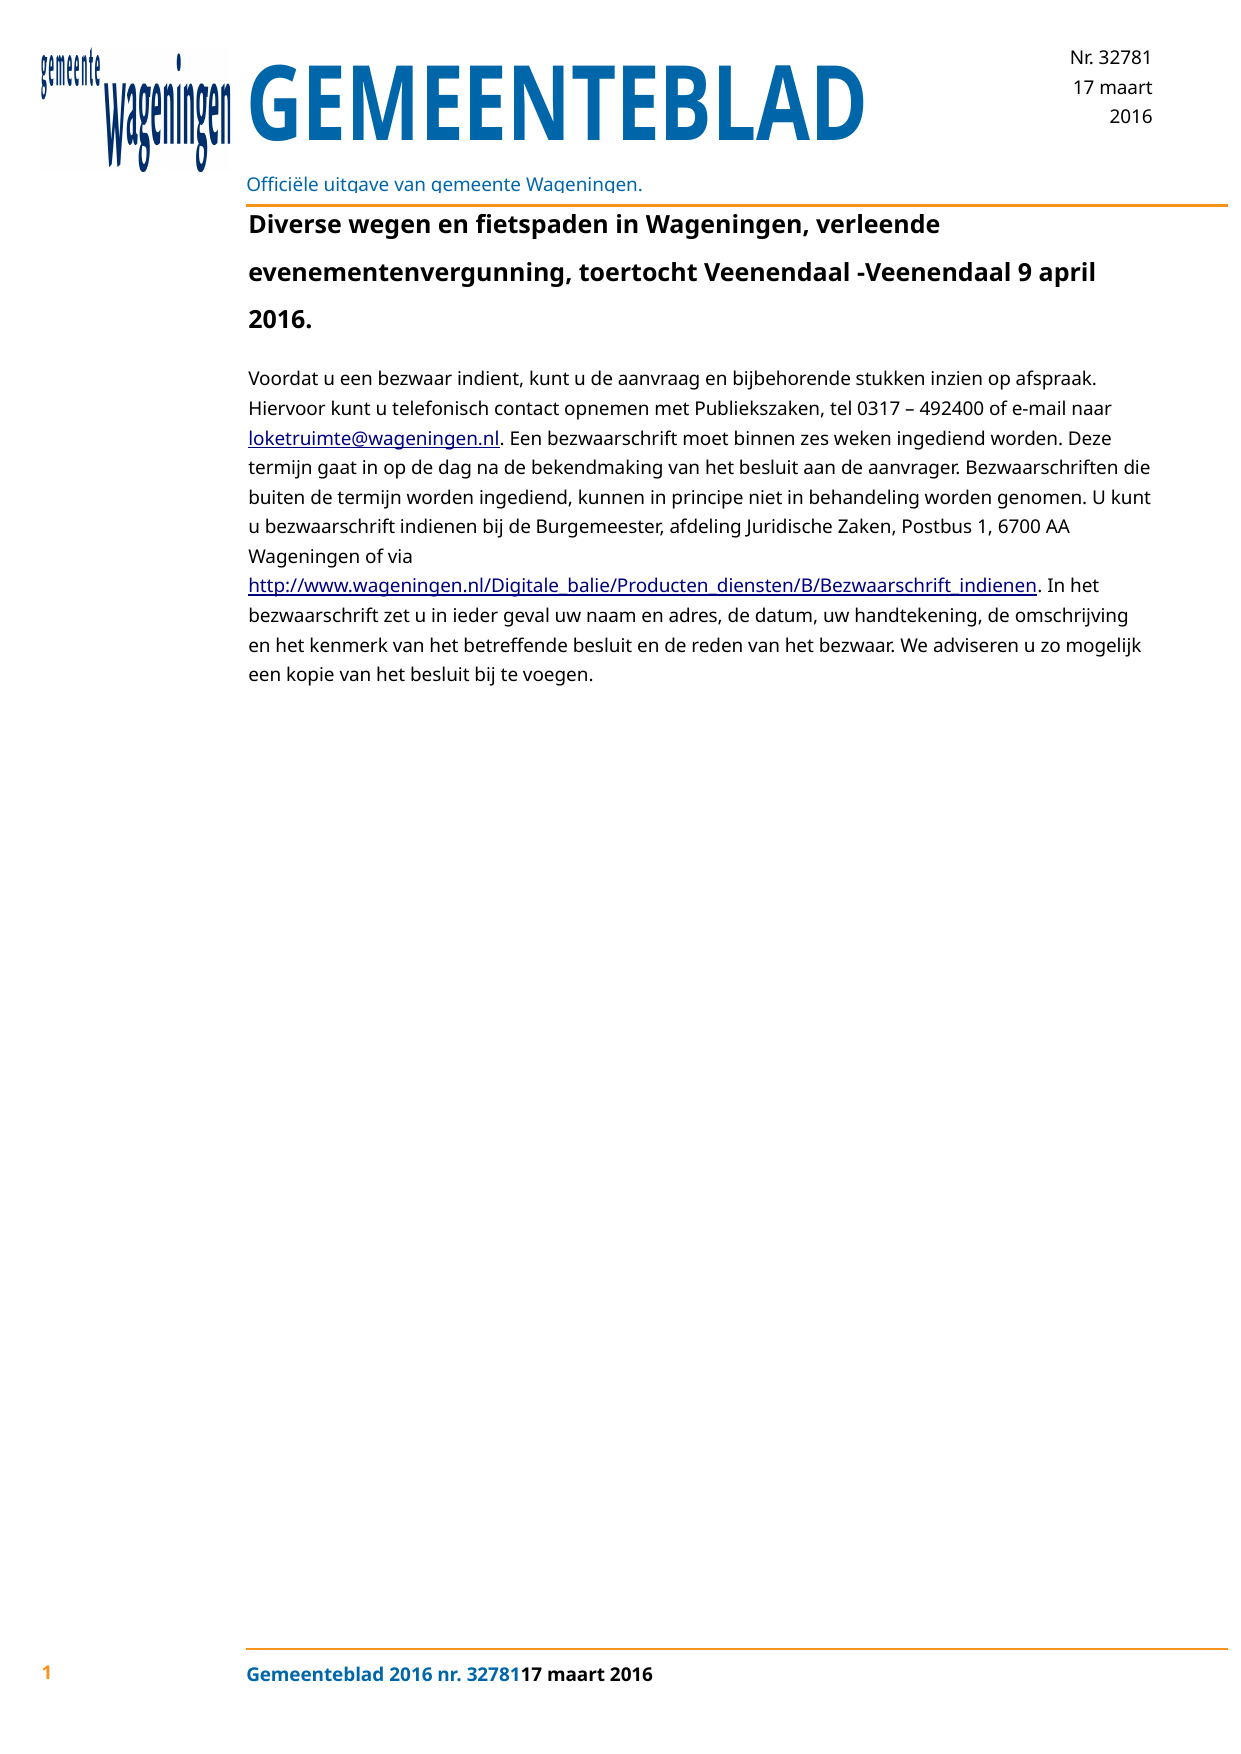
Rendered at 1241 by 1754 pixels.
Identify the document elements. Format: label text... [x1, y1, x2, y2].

text Voordat u een bezwaar indient, kunt u de aanvraag en bijbehorende stukken inzien op afspraak. Hiervoor kunt u telefonisch contact opnemen met Publiekszaken, tel 0317 – 492400 of e-mail naar loketruimte@wageningen.nl. Een bezwaarschrift moet binnen zes weken ingediend worden. Deze termijn gaat in op de dag na de bekendmaking van het besluit aan de aanvrager. Bezwaarschriften die buiten de termijn worden ingediend, kunnen in principe niet in behandeling worden genomen. U kunt u bezwaarschrift indienen bij de Burgemeester, afdeling Juridische Zaken, Postbus 1, 6700 AA Wageningen of via http://www.wageningen.nl/Digitale_balie/Producten_diensten/B/Bezwaarschrift_indienen. In het bezwaarschrift zet u in ieder geval uw naam en adres, de datum, uw handtekening, de omschrijving en het kenmerk van het betreffende besluit en de reden van het bezwaar. We adviseren u zo mogelijk een kopie van het besluit bij te voegen. [248, 366, 1152, 687]
text Diverse wegen en fietspaden in Wageningen, verleende evenementenvergunning, toertocht Veenendaal -Veenendaal 9 april 2016. [248, 207, 1152, 336]
picture [41, 47, 231, 172]
